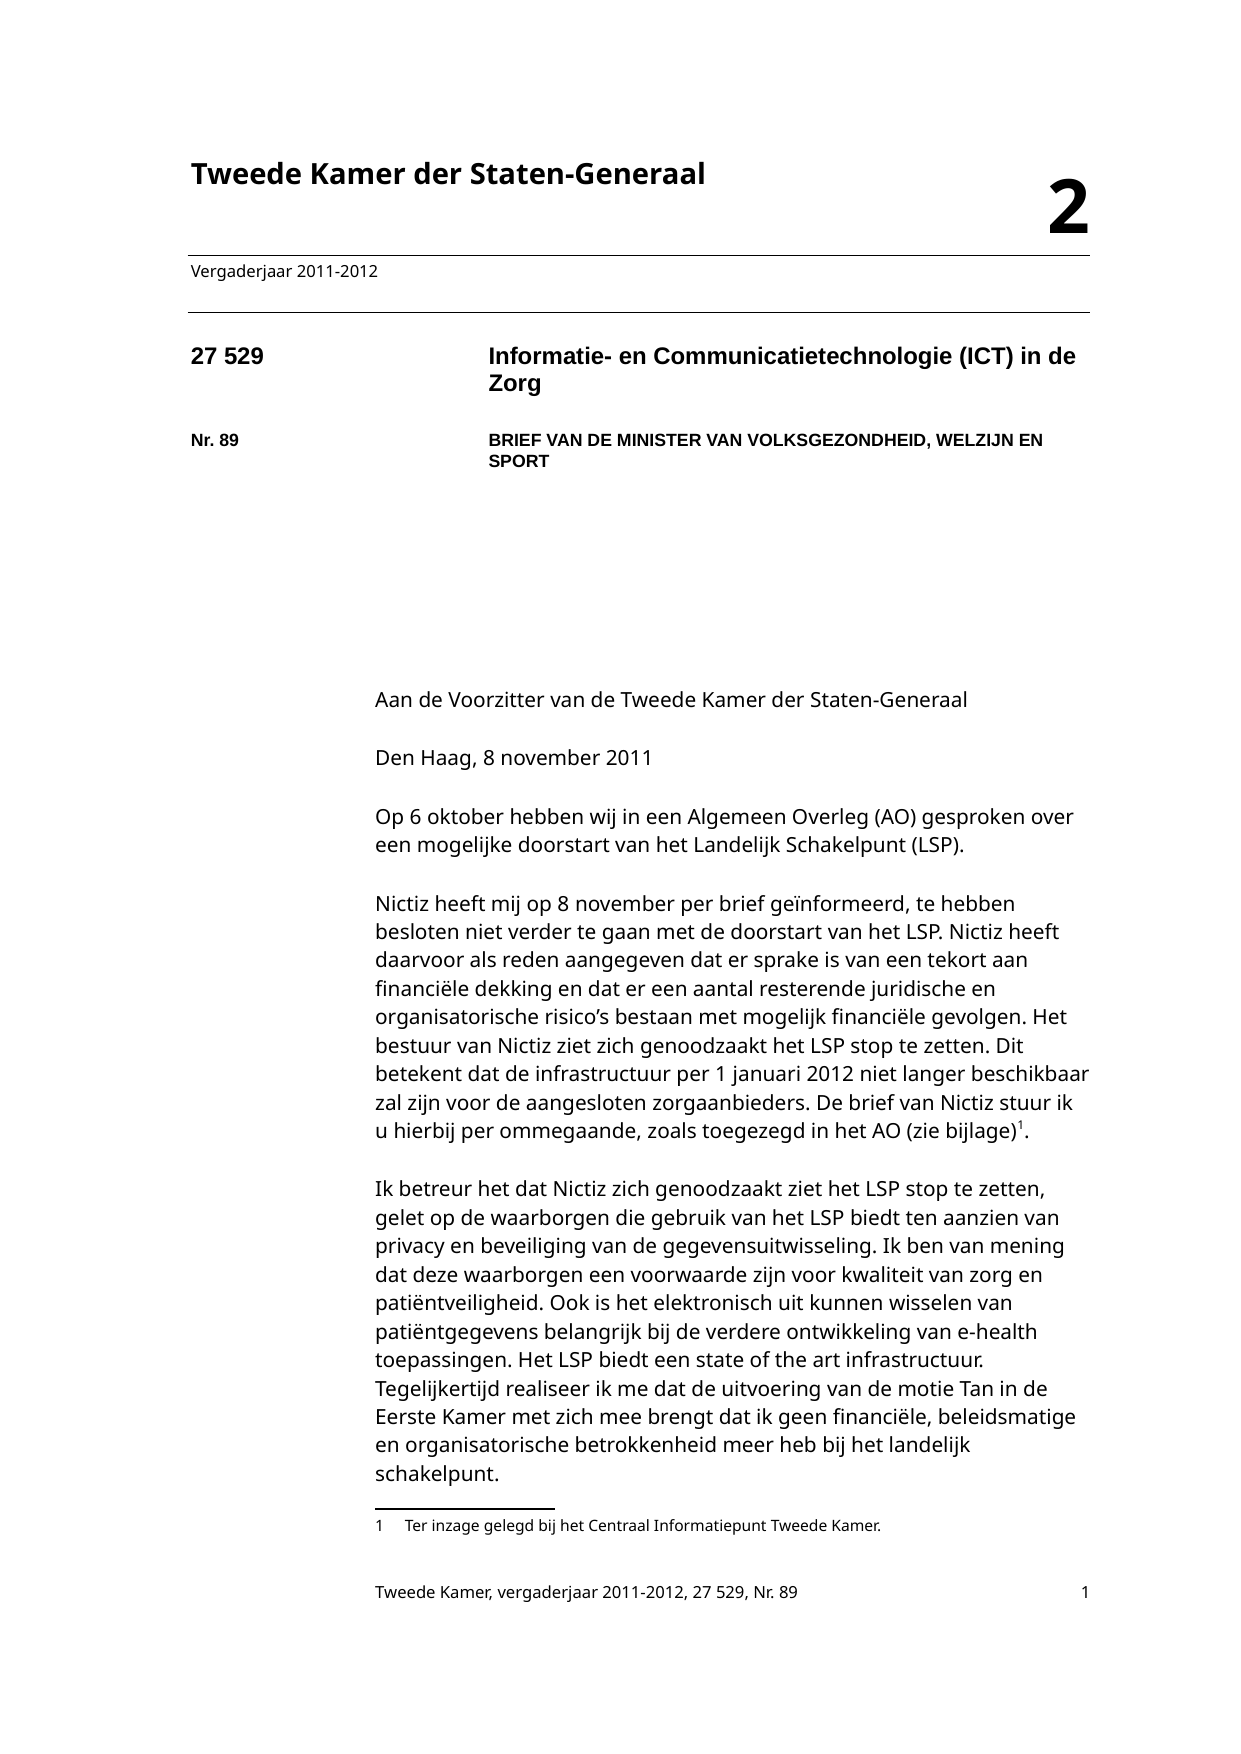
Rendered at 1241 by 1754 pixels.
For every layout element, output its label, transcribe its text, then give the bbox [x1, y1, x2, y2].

table_cell 27 529 [188, 339, 485, 427]
table_cell Vergaderjaar 2011-2012 [188, 256, 485, 312]
text Den Haag, 8 november 2011 [375, 743, 1090, 772]
table_cell [188, 313, 485, 339]
table_cell Informatie- en Communicatietechnologie (ICT) in de Zorg [485, 339, 1090, 427]
table_cell [485, 313, 1090, 339]
table_cell BRIEF VAN DE MINISTER VAN VOLKSGEZONDHEID, WELZIJN EN SPORT [485, 427, 1090, 566]
text Aan de Voorzitter van de Tweede Kamer der Staten-Generaal [375, 685, 1090, 713]
text Ter inzage gelegd bij het Centraal Informatiepunt Tweede Kamer. [375, 1508, 1090, 1536]
table_header 2 [910, 150, 1090, 255]
table_cell [485, 256, 1090, 312]
table_header Tweede Kamer der Staten-Generaal [188, 150, 909, 255]
table_cell Nr. 89 [188, 427, 485, 566]
text Nictiz heeft mij op 8 november per brief geïnformeerd, te hebben besloten niet verder te gaan met de doorstart van het LSP. Nictiz heeft daarvoor als reden aangegeven dat er sprake is van een tekort aan financiële dekking en dat er een aantal resterende juridische en organisatorische risico’s bestaan met mogelijk financiële gevolgen. Het bestuur van Nictiz ziet zich genoodzaakt het LSP stop te zetten. Dit betekent dat de infrastructuur per 1 januari 2012 niet langer beschikbaar zal zijn voor de aangesloten zorgaanbieders. De brief van Nictiz stuur ik u hierbij per ommegaande, zoals toegezegd in het AO (zie bijlage). [375, 889, 1090, 1144]
text Ik betreur het dat Nictiz zich genoodzaakt ziet het LSP stop te zetten, gelet op de waarborgen die gebruik van het LSP biedt ten aanzien van privacy en beveiliging van de gegevensuitwisseling. Ik ben van mening dat deze waarborgen een voorwaarde zijn voor kwaliteit van zorg en patiëntveiligheid. Ook is het elektronisch uit kunnen wisselen van patiëntgegevens belangrijk bij de verdere ontwikkeling van e-health toepassingen. Het LSP biedt een state of the art infrastructuur. Tegelijkertijd realiseer ik me dat de uitvoering van de motie Tan in de Eerste Kamer met zich mee brengt dat ik geen financiële, beleidsmatige en organisatorische betrokkenheid meer heb bij het landelijk schakelpunt. [375, 1174, 1090, 1487]
text Op 6 oktober hebben wij in een Algemeen Overleg (AO) gesproken over een mogelijke doorstart van het Landelijk Schakelpunt (LSP). [375, 802, 1090, 859]
